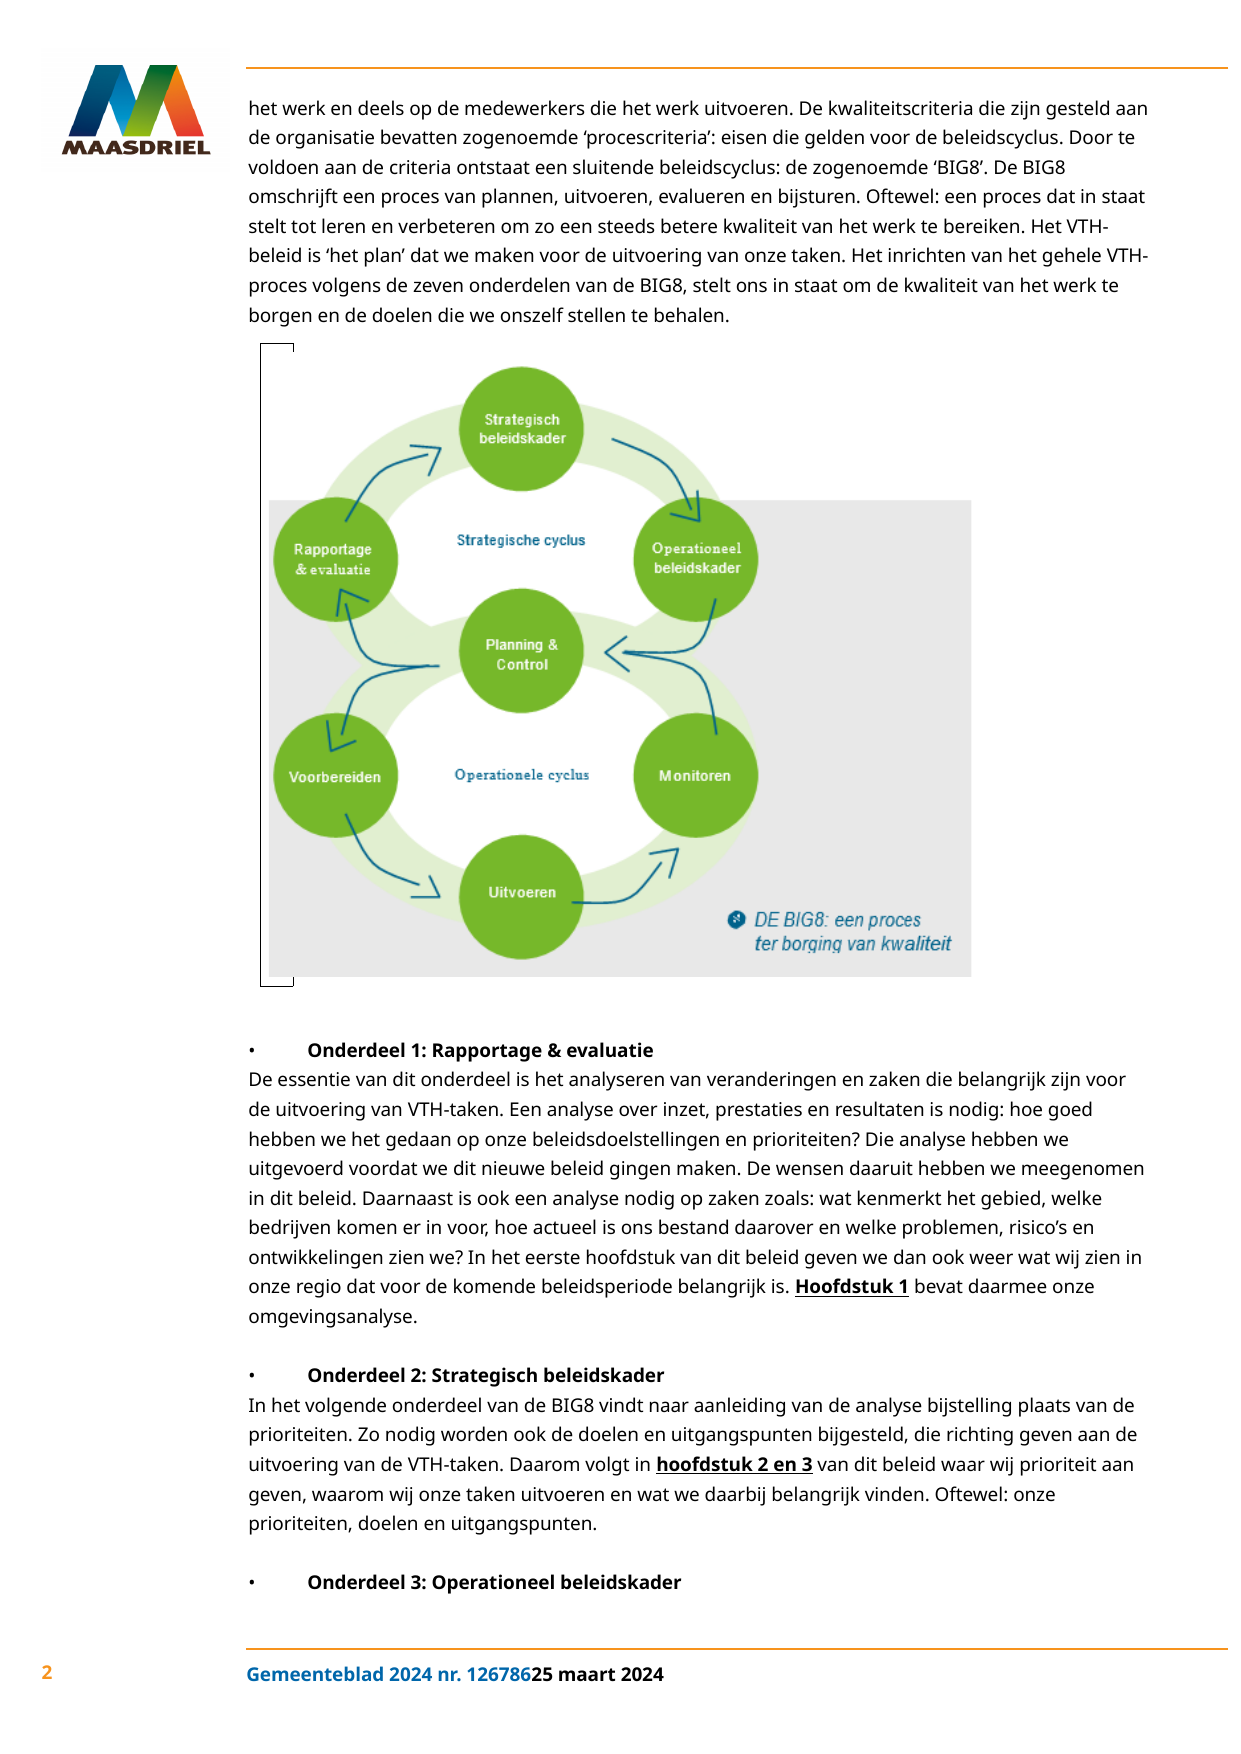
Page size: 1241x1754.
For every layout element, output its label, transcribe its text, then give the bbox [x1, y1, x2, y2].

list Onderdeel 2: Strategisch beleidskader [248, 1362, 1152, 1388]
text De essentie van dit onderdeel is het analyseren van veranderingen en zaken die belangrijk zijn voor de uitvoering van VTH-taken. Een analyse over inzet, prestaties en resultaten is nodig: hoe goed hebben we het gedaan op onze beleidsdoelstellingen en prioriteiten? Die analyse hebben we uitgevoerd voordat we dit nieuwe beleid gingen maken. De wensen daaruit hebben we meegenomen in dit beleid. Daarnaast is ook een analyse nodig op zaken zoals: wat kenmerkt het gebied, welke bedrijven komen er in voor, hoe actueel is ons bestand daarover en welke problemen, risico’s en ontwikkelingen zien we? In het eerste hoofdstuk van dit beleid geven we dan ook weer wat wij zien in onze regio dat voor de komende beleidsperiode belangrijk is. Hoofdstuk 1 bevat daarmee onze omgevingsanalyse. [248, 1067, 1152, 1329]
list Onderdeel 1: Rapportage & evaluatie [248, 1037, 1152, 1063]
text In het volgende onderdeel van de BIG8 vindt naar aanleiding van de analyse bijstelling plaats van de prioriteiten. Zo nodig worden ook de doelen en uitgangspunten bijgesteld, die richting geven aan de uitvoering van de VTH-taken. Daarom volgt in hoofdstuk 2 en 3 van dit beleid waar wij prioriteit aan geven, waarom wij onze taken uitvoeren en wat we daarbij belangrijk vinden. Oftewel: onze prioriteiten, doelen en uitgangspunten. [248, 1392, 1152, 1536]
text het werk en deels op de medewerkers die het werk uitvoeren. De kwaliteitscriteria die zijn gesteld aan de organisatie bevatten zogenoemde ‘procescriteria’: eisen die gelden voor de beleidscyclus. Door te voldoen aan de criteria ontstaat een sluitende beleidscyclus: de zogenoemde ‘BIG8’. De BIG8 omschrijft een proces van plannen, uitvoeren, evalueren en bijsturen. Oftewel: een proces dat in staat stelt tot leren en verbeteren om zo een steeds betere kwaliteit van het werk te bereiken. Het VTH-beleid is ‘het plan’ dat we maken voor de uitvoering van onze taken. Het inrichten van het gehele VTH-proces volgens de zeven onderdelen van de BIG8, stelt ons in staat om de kwaliteit van het werk te borgen en de doelen die we onszelf stellen te behalen. [248, 95, 1152, 328]
list Onderdeel 3: Operationeel beleidskader [248, 1569, 1152, 1595]
picture [268, 352, 972, 977]
picture [41, 47, 231, 172]
